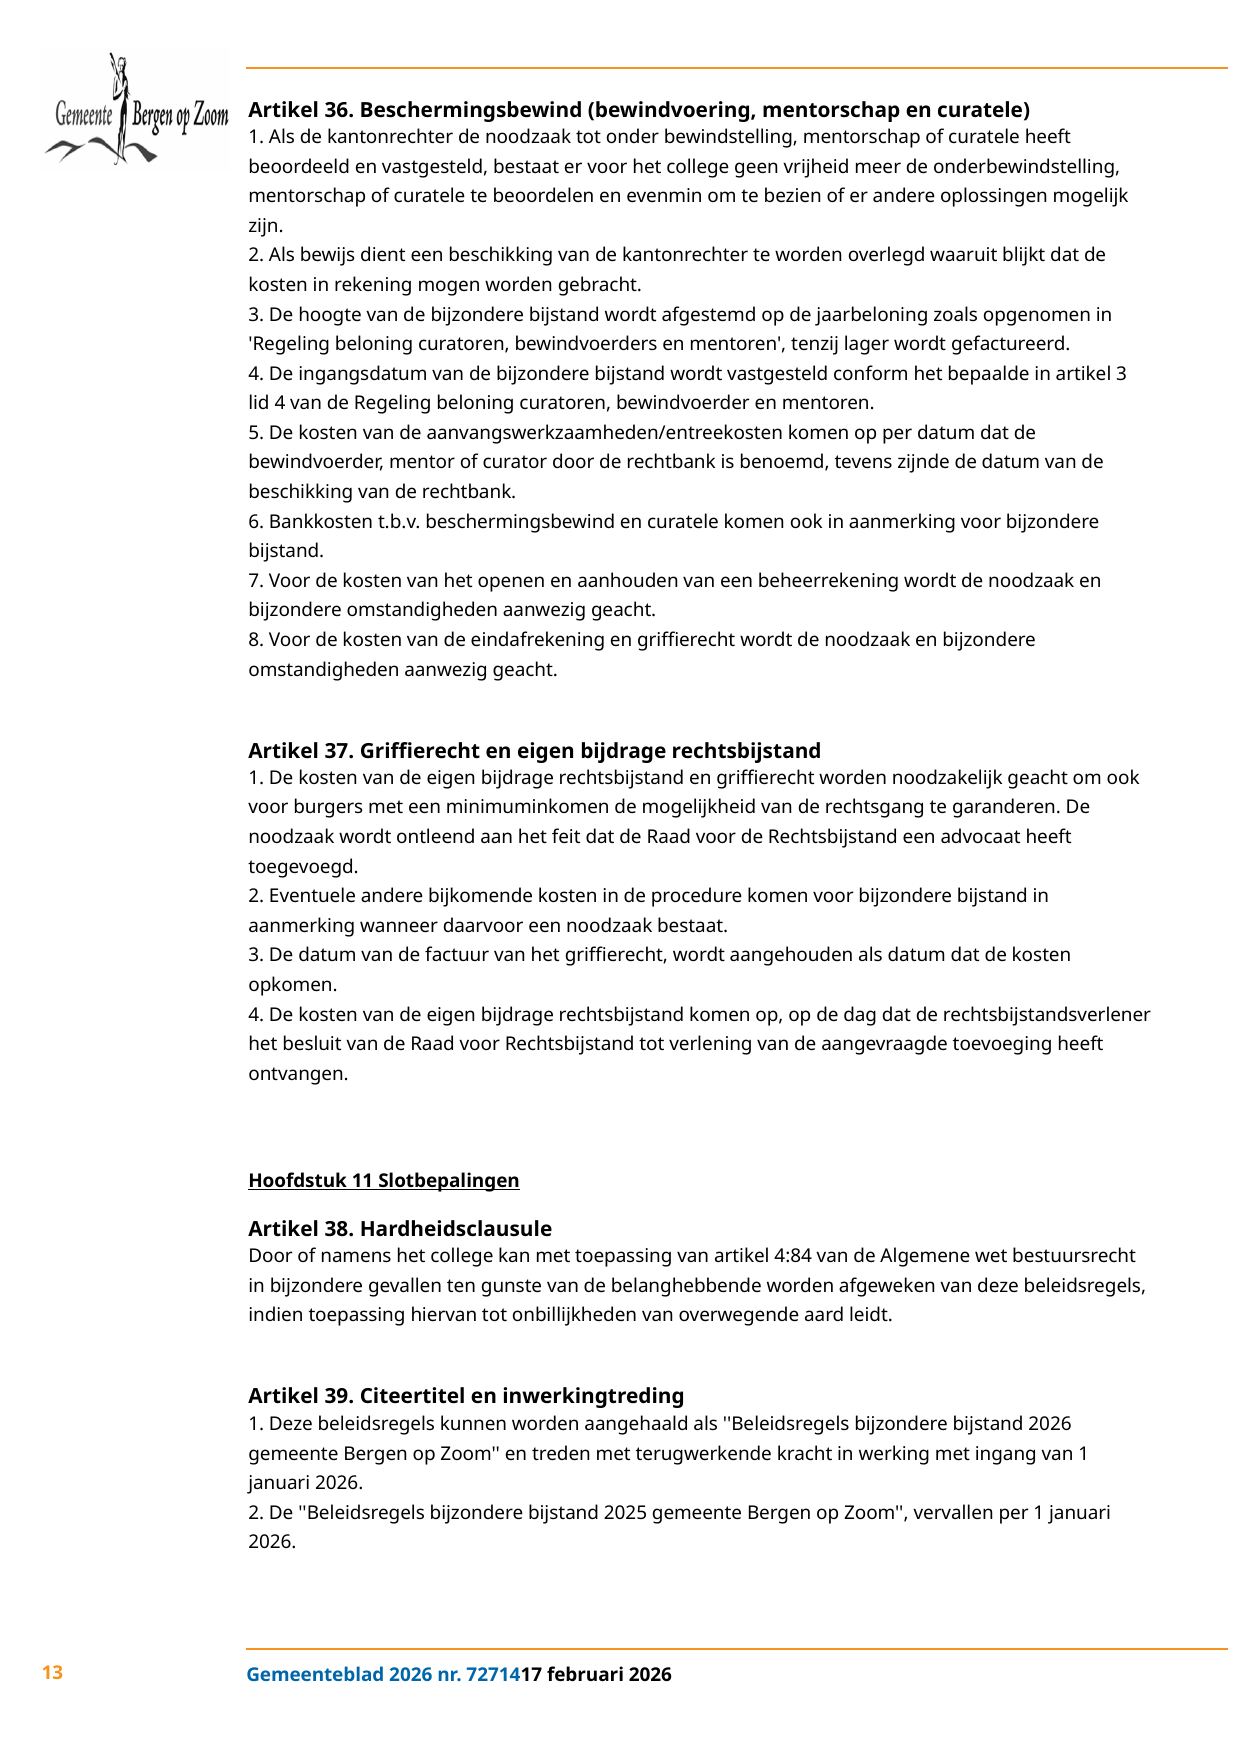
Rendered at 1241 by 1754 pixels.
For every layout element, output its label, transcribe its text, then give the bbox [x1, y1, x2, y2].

text 2. De ''Beleidsregels bijzondere bijstand 2025 gemeente Bergen op Zoom'', vervallen per 1 januari 2026. [248, 1499, 1152, 1554]
text Artikel 39. Citeertitel en inwerkingtreding [248, 1382, 1152, 1410]
text 1. De kosten van de eigen bijdrage rechtsbijstand en griffierecht worden noodzakelijk geacht om ook voor burgers met een minimuminkomen de mogelijkheid van de rechtsgang te garanderen. De noodzaak wordt ontleend aan het feit dat de Raad voor de Rechtsbijstand een advocaat heeft toegevoegd. [248, 764, 1152, 879]
text 8. Voor de kosten van de eindafrekening en griffierecht wordt de noodzaak en bijzondere omstandigheden aanwezig geacht. [248, 626, 1152, 681]
text Artikel 36. Beschermingsbewind (bewindvoering, mentorschap en curatele) [248, 95, 1152, 123]
text 4. De ingangsdatum van de bijzondere bijstand wordt vastgesteld conform het bepaalde in artikel 3 lid 4 van de Regeling beloning curatoren, bewindvoerder en mentoren. [248, 360, 1152, 415]
text 7. Voor de kosten van het openen en aanhouden van een beheerrekening wordt de noodzaak en bijzondere omstandigheden aanwezig geacht. [248, 567, 1152, 622]
text 5. De kosten van de aanvangswerkzaamheden/entreekosten komen op per datum dat de bewindvoerder, mentor of curator door de rechtbank is benoemd, tevens zijnde de datum van de beschikking van de rechtbank. [248, 419, 1152, 504]
text 3. De datum van de factuur van het griffierecht, wordt aangehouden als datum dat de kosten opkomen. [248, 942, 1152, 997]
text Hoofdstuk 11 Slotbepalingen [248, 1165, 1152, 1193]
text 6. Bankkosten t.b.v. beschermingsbewind en curatele komen ook in aanmerking voor bijzondere bijstand. [248, 508, 1152, 563]
text 1. Als de kantonrechter de noodzaak tot onder bewindstelling, mentorschap of curatele heeft beoordeeld en vastgesteld, bestaat er voor het college geen vrijheid meer de onderbewindstelling, mentorschap of curatele te beoordelen en evenmin om te bezien of er andere oplossingen mogelijk zijn. [248, 123, 1152, 238]
text Artikel 38. Hardheidsclausule [248, 1214, 1152, 1242]
text 2. Als bewijs dient een beschikking van de kantonrechter te worden overlegd waaruit blijkt dat de kosten in rekening mogen worden gebracht. [248, 242, 1152, 297]
text 4. De kosten van de eigen bijdrage rechtsbijstand komen op, op de dag dat de rechtsbijstandsverlener het besluit van de Raad voor Rechtsbijstand tot verlening van de aangevraagde toevoeging heeft ontvangen. [248, 1001, 1152, 1086]
text Artikel 37. Griffierecht en eigen bijdrage rechtsbijstand [248, 736, 1152, 764]
picture [41, 47, 231, 172]
text Door of namens het college kan met toepassing van artikel 4:84 van de Algemene wet bestuursrecht in bijzondere gevallen ten gunste van de belanghebbende worden afgeweken van deze beleidsregels, indien toepassing hiervan tot onbillijkheden van overwegende aard leidt. [248, 1242, 1152, 1327]
text 1. Deze beleidsregels kunnen worden aangehaald als ''Beleidsregels bijzondere bijstand 2026 gemeente Bergen op Zoom'' en treden met terugwerkende kracht in werking met ingang van 1 januari 2026. [248, 1410, 1152, 1495]
text 3. De hoogte van de bijzondere bijstand wordt afgestemd op de jaarbeloning zoals opgenomen in 'Regeling beloning curatoren, bewindvoerders en mentoren', tenzij lager wordt gefactureerd. [248, 301, 1152, 356]
text 2. Eventuele andere bijkomende kosten in de procedure komen voor bijzondere bijstand in aanmerking wanneer daarvoor een noodzaak bestaat. [248, 882, 1152, 938]
